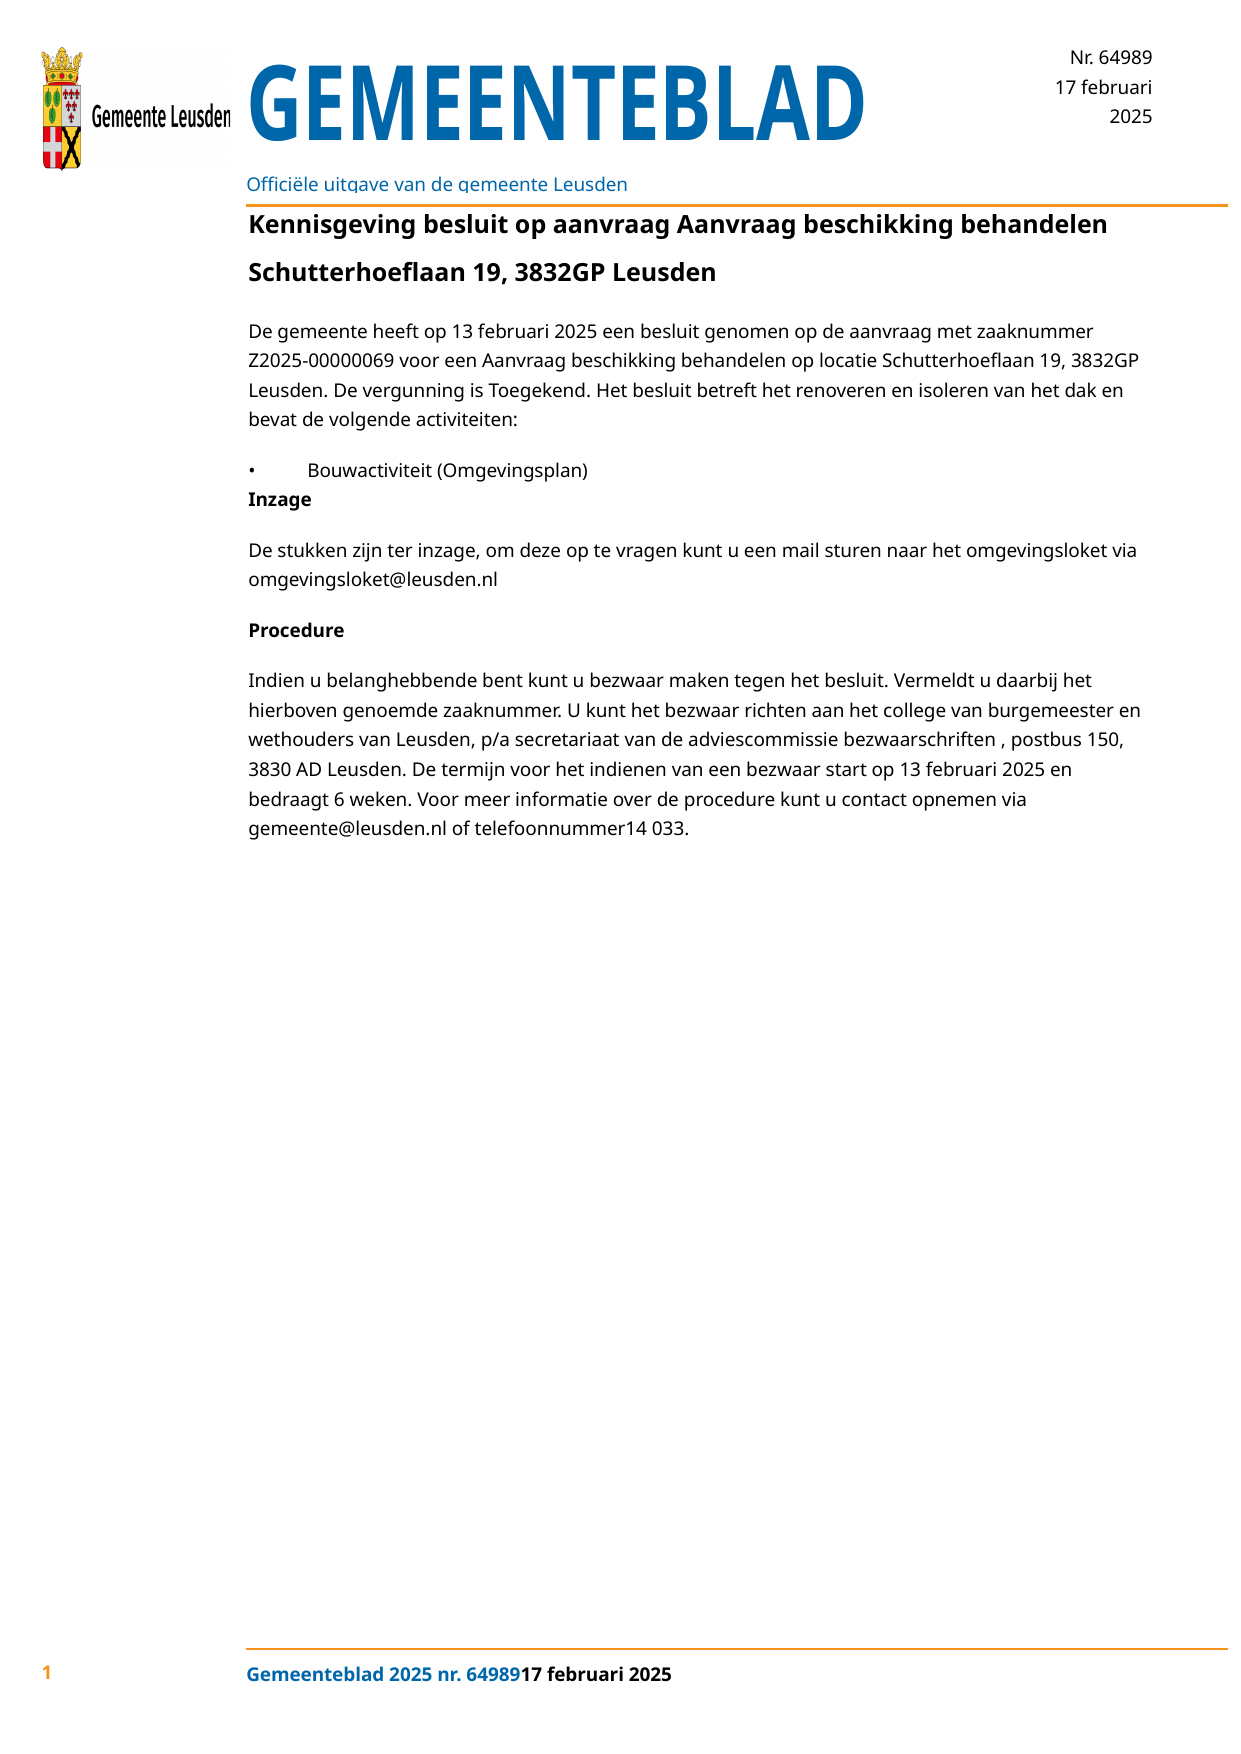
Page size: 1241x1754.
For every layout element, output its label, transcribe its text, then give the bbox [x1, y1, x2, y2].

text De stukken zijn ter inzage, om deze op te vragen kunt u een mail sturen naar het omgevingsloket via omgevingsloket@leusden.nl [248, 537, 1152, 592]
list Bouwactiviteit (Omgevingsplan) [248, 457, 1152, 483]
text De gemeente heeft op 13 februari 2025 een besluit genomen op de aanvraag met zaaknummer Z2025-00000069 voor een Aanvraag beschikking behandelen op locatie Schutterhoeflaan 19, 3832GP Leusden. De vergunning is Toegekend. Het besluit betreft het renoveren en isoleren van het dak en bevat de volgende activiteiten: [248, 318, 1152, 432]
text Indien u belanghebbende bent kunt u bezwaar maken tegen het besluit. Vermeldt u daarbij het hierboven genoemde zaaknummer. U kunt het bezwaar richten aan het college van burgemeester en wethouders van Leusden, p/a secretariaat van de adviescommissie bezwaarschriften , postbus 150, 3830 AD Leusden. De termijn voor het indienen van een bezwaar start op 13 februari 2025 en bedraagt 6 weken. Voor meer informatie over de procedure kunt u contact opnemen via gemeente@leusden.nl of telefoonnummer14 033. [248, 667, 1152, 841]
text Inzage [248, 487, 1152, 512]
picture [41, 47, 231, 172]
text Procedure [248, 617, 1152, 643]
text Kennisgeving besluit op aanvraag Aanvraag beschikking behandelen Schutterhoeflaan 19, 3832GP Leusden [248, 207, 1152, 288]
